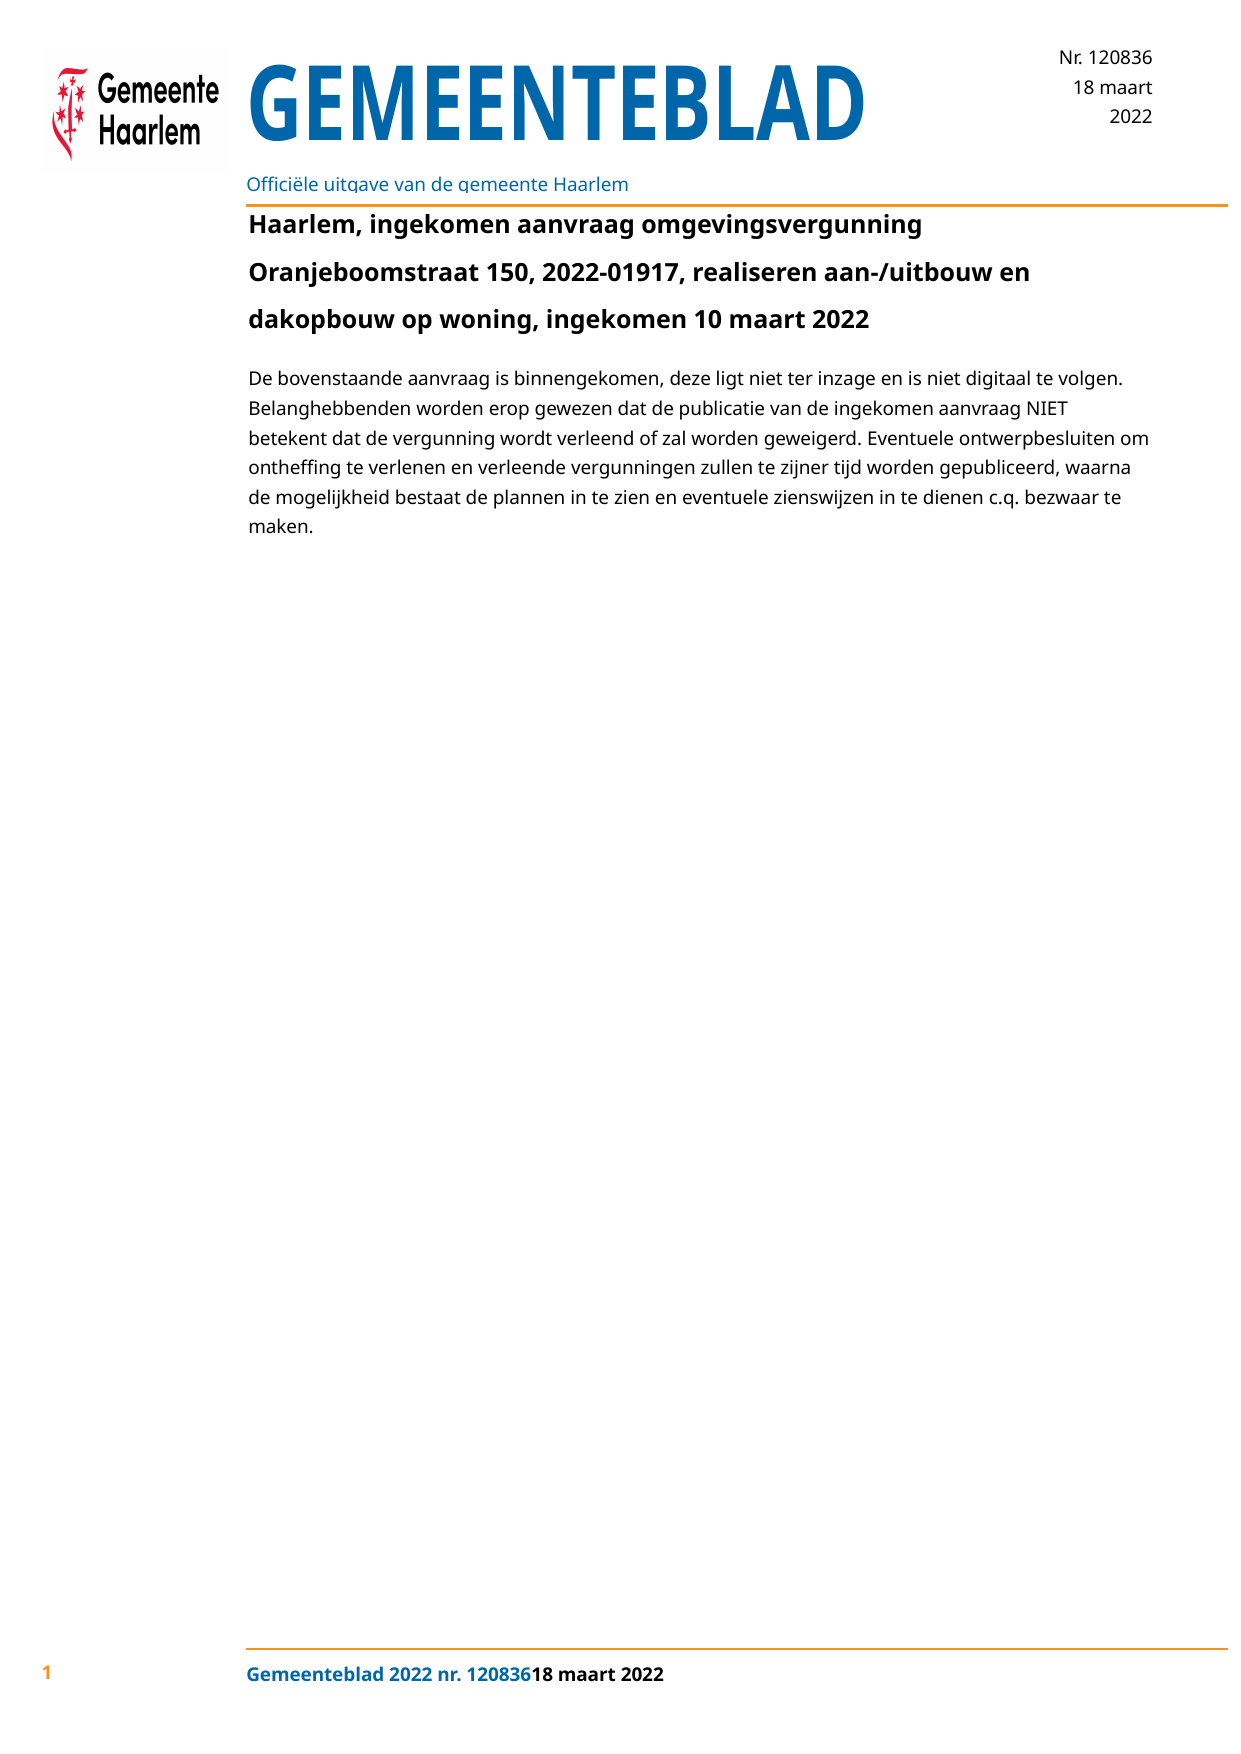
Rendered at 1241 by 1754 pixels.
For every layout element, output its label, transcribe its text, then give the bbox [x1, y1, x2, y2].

text De bovenstaande aanvraag is binnengekomen, deze ligt niet ter inzage en is niet digitaal te volgen. Belanghebbenden worden erop gewezen dat de publicatie van de ingekomen aanvraag NIET betekent dat de vergunning wordt verleend of zal worden geweigerd. Eventuele ontwerpbesluiten om ontheffing te verlenen en verleende vergunningen zullen te zijner tijd worden gepubliceerd, waarna de mogelijkheid bestaat de plannen in te zien en eventuele zienswijzen in te dienen c.q. bezwaar te maken. [248, 366, 1152, 539]
picture [41, 47, 231, 172]
text Haarlem, ingekomen aanvraag omgevingsvergunning Oranjeboomstraat 150, 2022-01917, realiseren aan-/uitbouw en dakopbouw op woning, ingekomen 10 maart 2022 [248, 207, 1152, 336]
